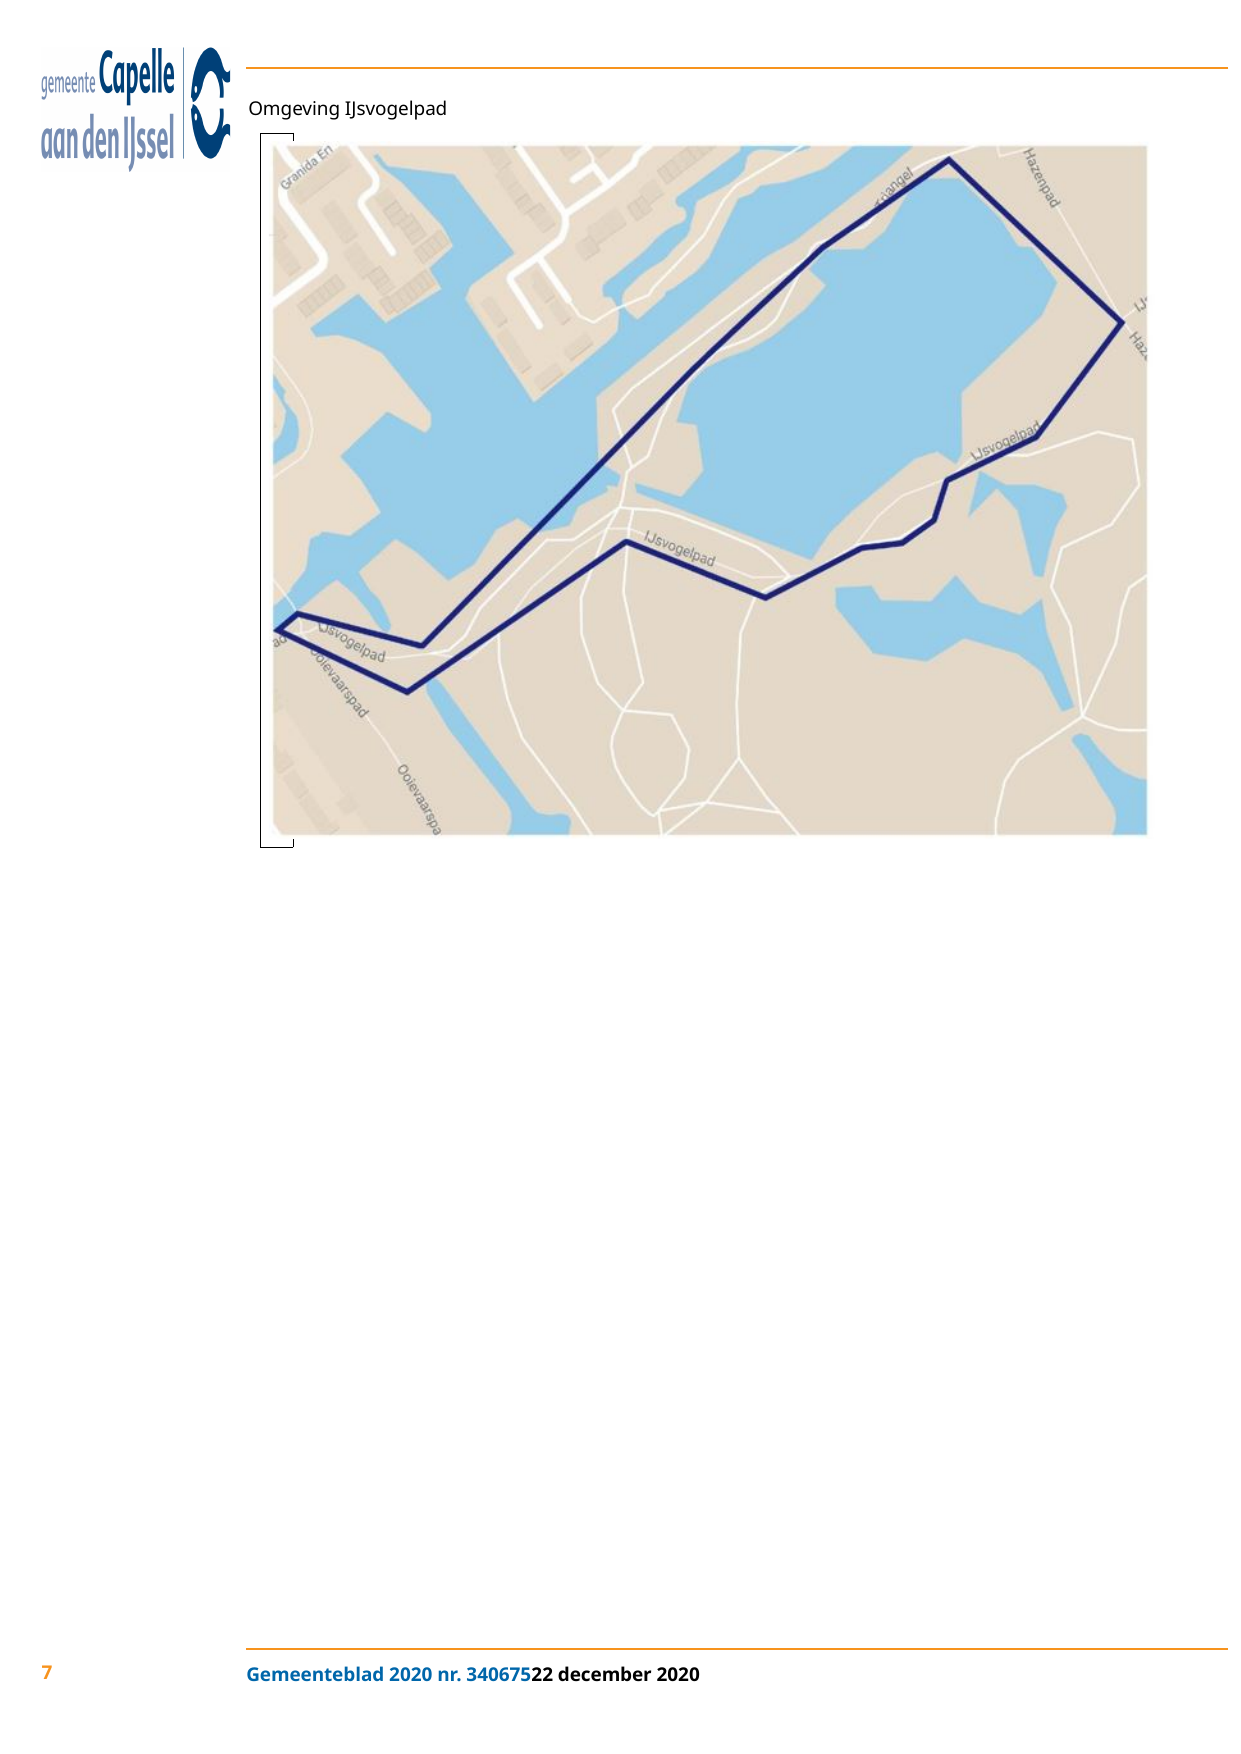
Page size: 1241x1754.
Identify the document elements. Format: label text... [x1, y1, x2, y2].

text Omgeving IJsvogelpad [248, 95, 1152, 121]
picture [268, 141, 1155, 839]
picture [41, 47, 231, 172]
